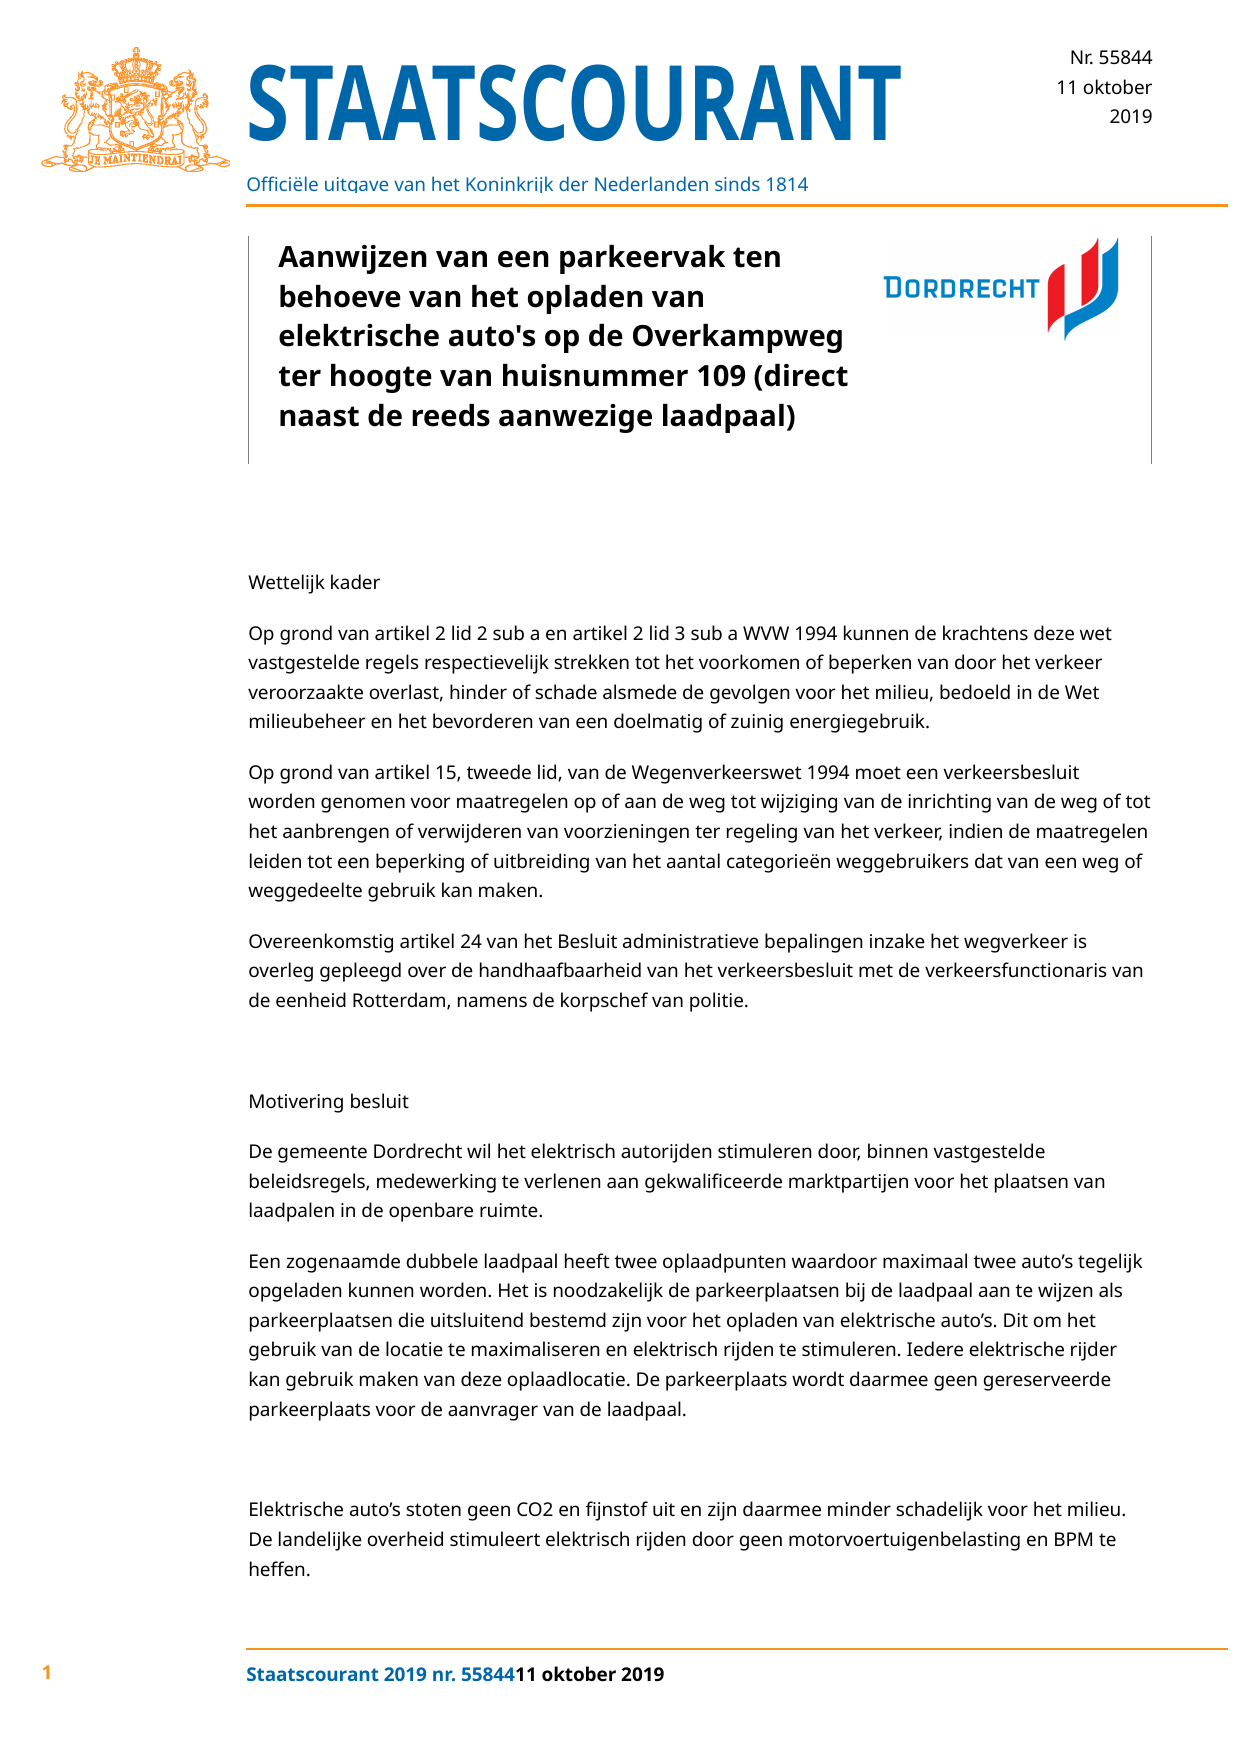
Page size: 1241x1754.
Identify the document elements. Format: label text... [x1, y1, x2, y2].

picture [882, 236, 1119, 341]
text Op grond van artikel 2 lid 2 sub a en artikel 2 lid 3 sub a WVW 1994 kunnen de krachtens deze wet vastgestelde regels respectievelijk strekken tot het voorkomen of beperken van door het verkeer veroorzaakte overlast, hinder of schade alsmede de gevolgen voor het milieu, bedoeld in de Wet milieubeheer en het bevorderen van een doelmatig of zuinig energiegebruik. [248, 620, 1152, 734]
text Wettelijk kader [248, 569, 1152, 595]
table_header [850, 236, 1151, 464]
text Op grond van artikel 15, tweede lid, van de Wegenverkeerswet 1994 moet een verkeersbesluit worden genomen voor maatregelen op of aan de weg tot wijziging van de inrichting van de weg of tot het aanbrengen of verwijderen van voorzieningen ter regeling van het verkeer, indien de maatregelen leiden tot een beperking of uitbreiding van het aantal categorieën weggebruikers dat van een weg of weggedeelte gebruik kan maken. [248, 759, 1152, 903]
text Een zogenaamde dubbele laadpaal heeft twee oplaadpunten waardoor maximaal twee auto’s tegelijk opgeladen kunnen worden. Het is noodzakelijk de parkeerplaatsen bij de laadpaal aan te wijzen als parkeerplaatsen die uitsluitend bestemd zijn voor het opladen van elektrische auto’s. Dit om het gebruik van de locatie te maximaliseren en elektrisch rijden te stimuleren. Iedere elektrische rijder kan gebruik maken van deze oplaadlocatie. De parkeerplaats wordt daarmee geen gereserveerde parkeerplaats voor de aanvrager van de laadpaal. [248, 1248, 1152, 1421]
text De gemeente Dordrecht wil het elektrisch autorijden stimuleren door, binnen vastgestelde beleidsregels, medewerking te verlenen aan gekwalificeerde marktpartijen voor het plaatsen van laadpalen in de openbare ruimte. [248, 1138, 1152, 1223]
text Elektrische auto’s stoten geen CO2 en fijnstof uit en zijn daarmee minder schadelijk voor het milieu. De landelijke overheid stimuleert elektrisch rijden door geen motorvoertuigenbelasting en BPM te heffen. [248, 1497, 1152, 1581]
text Motivering besluit [248, 1088, 1152, 1113]
table_header Aanwijzen van een parkeervak ten behoeve van het opladen van elektrische auto's op de Overkampweg ter hoogte van huisnummer 109 (direct naast de reeds aanwezige laadpaal) [249, 236, 850, 464]
text Overeenkomstig artikel 24 van het Besluit administratieve bepalingen inzake het wegverkeer is overleg gepleegd over de handhaafbaarheid van het verkeersbesluit met de verkeersfunctionaris van de eenheid Rotterdam, namens de korpschef van politie. [248, 928, 1152, 1013]
picture [41, 47, 231, 172]
